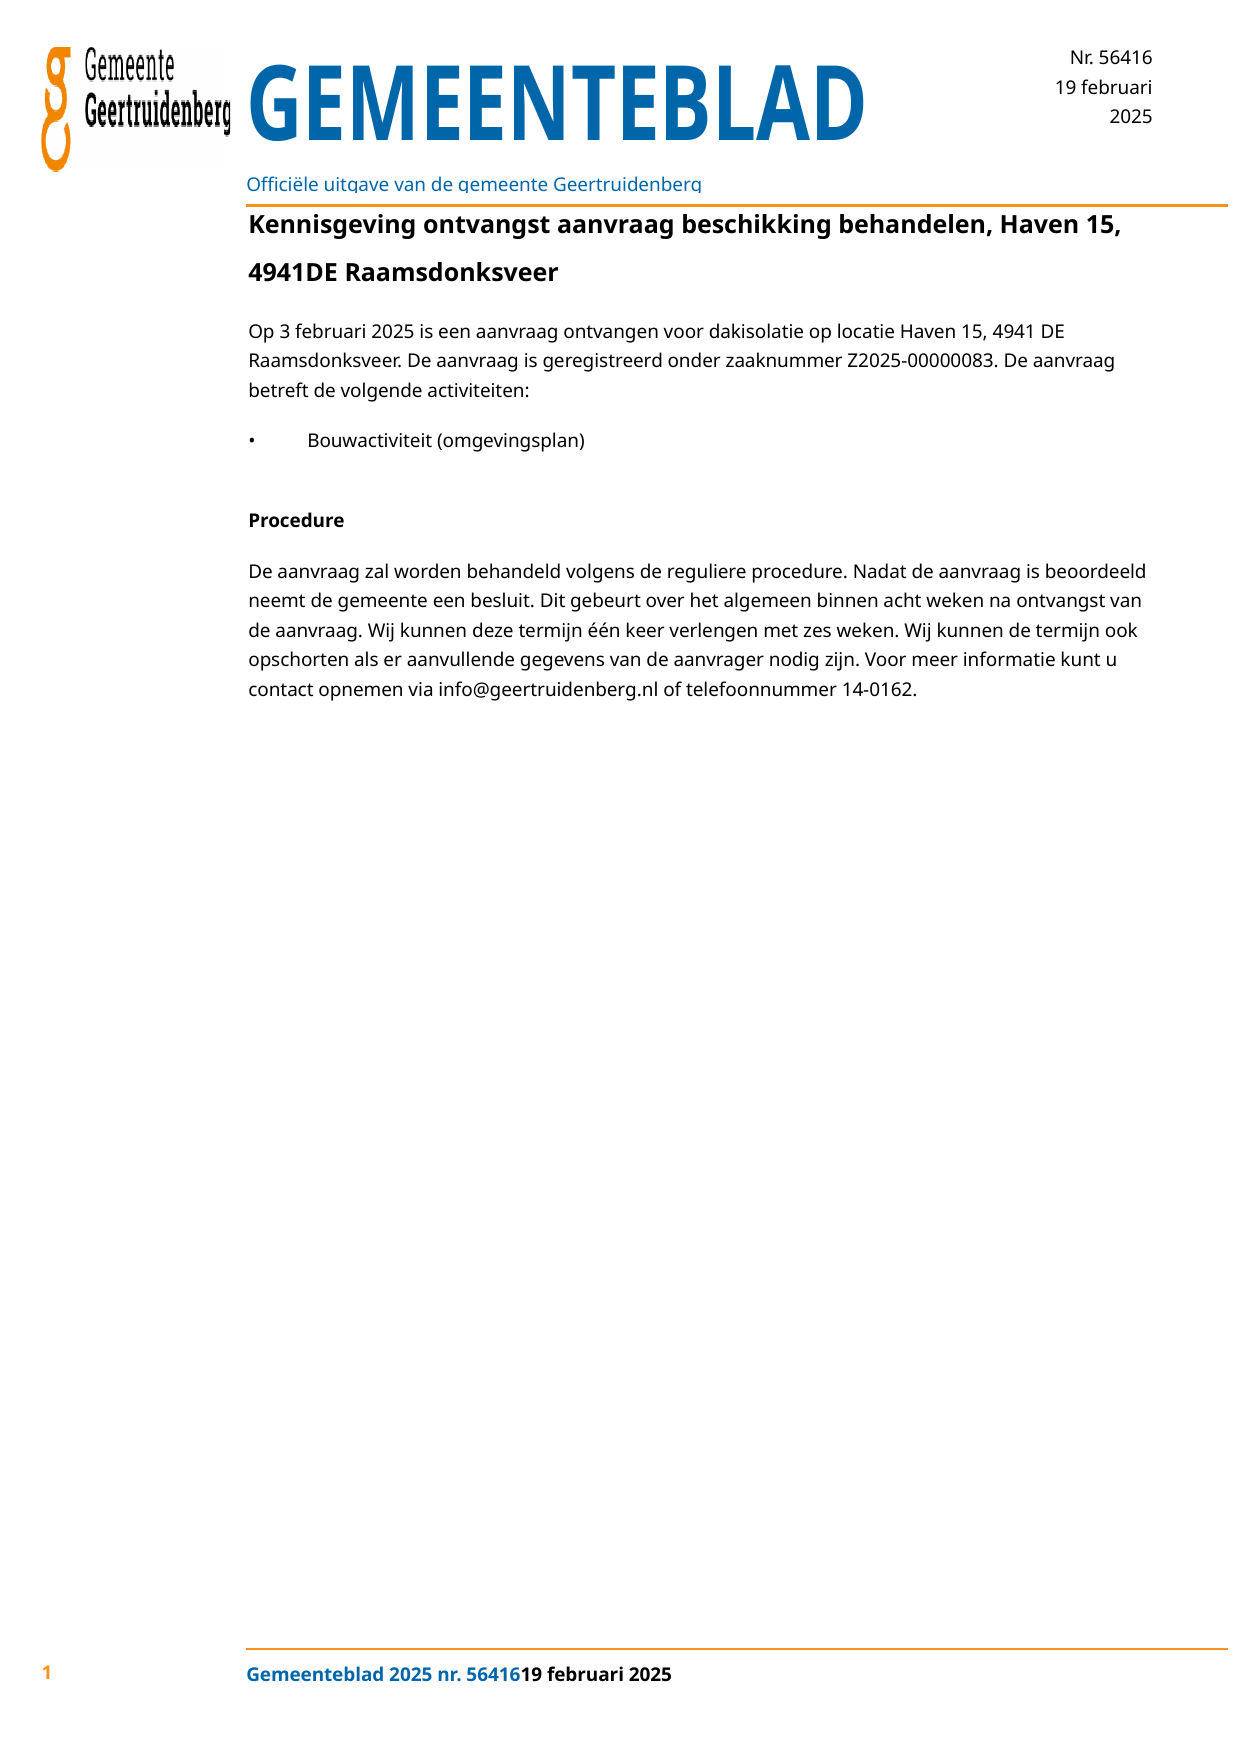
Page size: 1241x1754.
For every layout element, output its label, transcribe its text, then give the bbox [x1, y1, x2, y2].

text Procedure [248, 507, 1152, 533]
text De aanvraag zal worden behandeld volgens de reguliere procedure. Nadat de aanvraag is beoordeeld neemt de gemeente een besluit. Dit gebeurt over het algemeen binnen acht weken na ontvangst van de aanvraag. Wij kunnen deze termijn één keer verlengen met zes weken. Wij kunnen de termijn ook opschorten als er aanvullende gegevens van de aanvrager nodig zijn. Voor meer informatie kunt u contact opnemen via info@geertruidenberg.nl of telefoonnummer 14-0162. [248, 558, 1152, 702]
picture [41, 47, 231, 172]
text Op 3 februari 2025 is een aanvraag ontvangen voor dakisolatie op locatie Haven 15, 4941 DE Raamsdonksveer. De aanvraag is geregistreerd onder zaaknummer Z2025-00000083. De aanvraag betreft de volgende activiteiten: [248, 318, 1152, 403]
text Kennisgeving ontvangst aanvraag beschikking behandelen, Haven 15, 4941DE Raamsdonksveer [248, 207, 1152, 288]
list Bouwactiviteit (omgevingsplan) [248, 427, 1152, 453]
